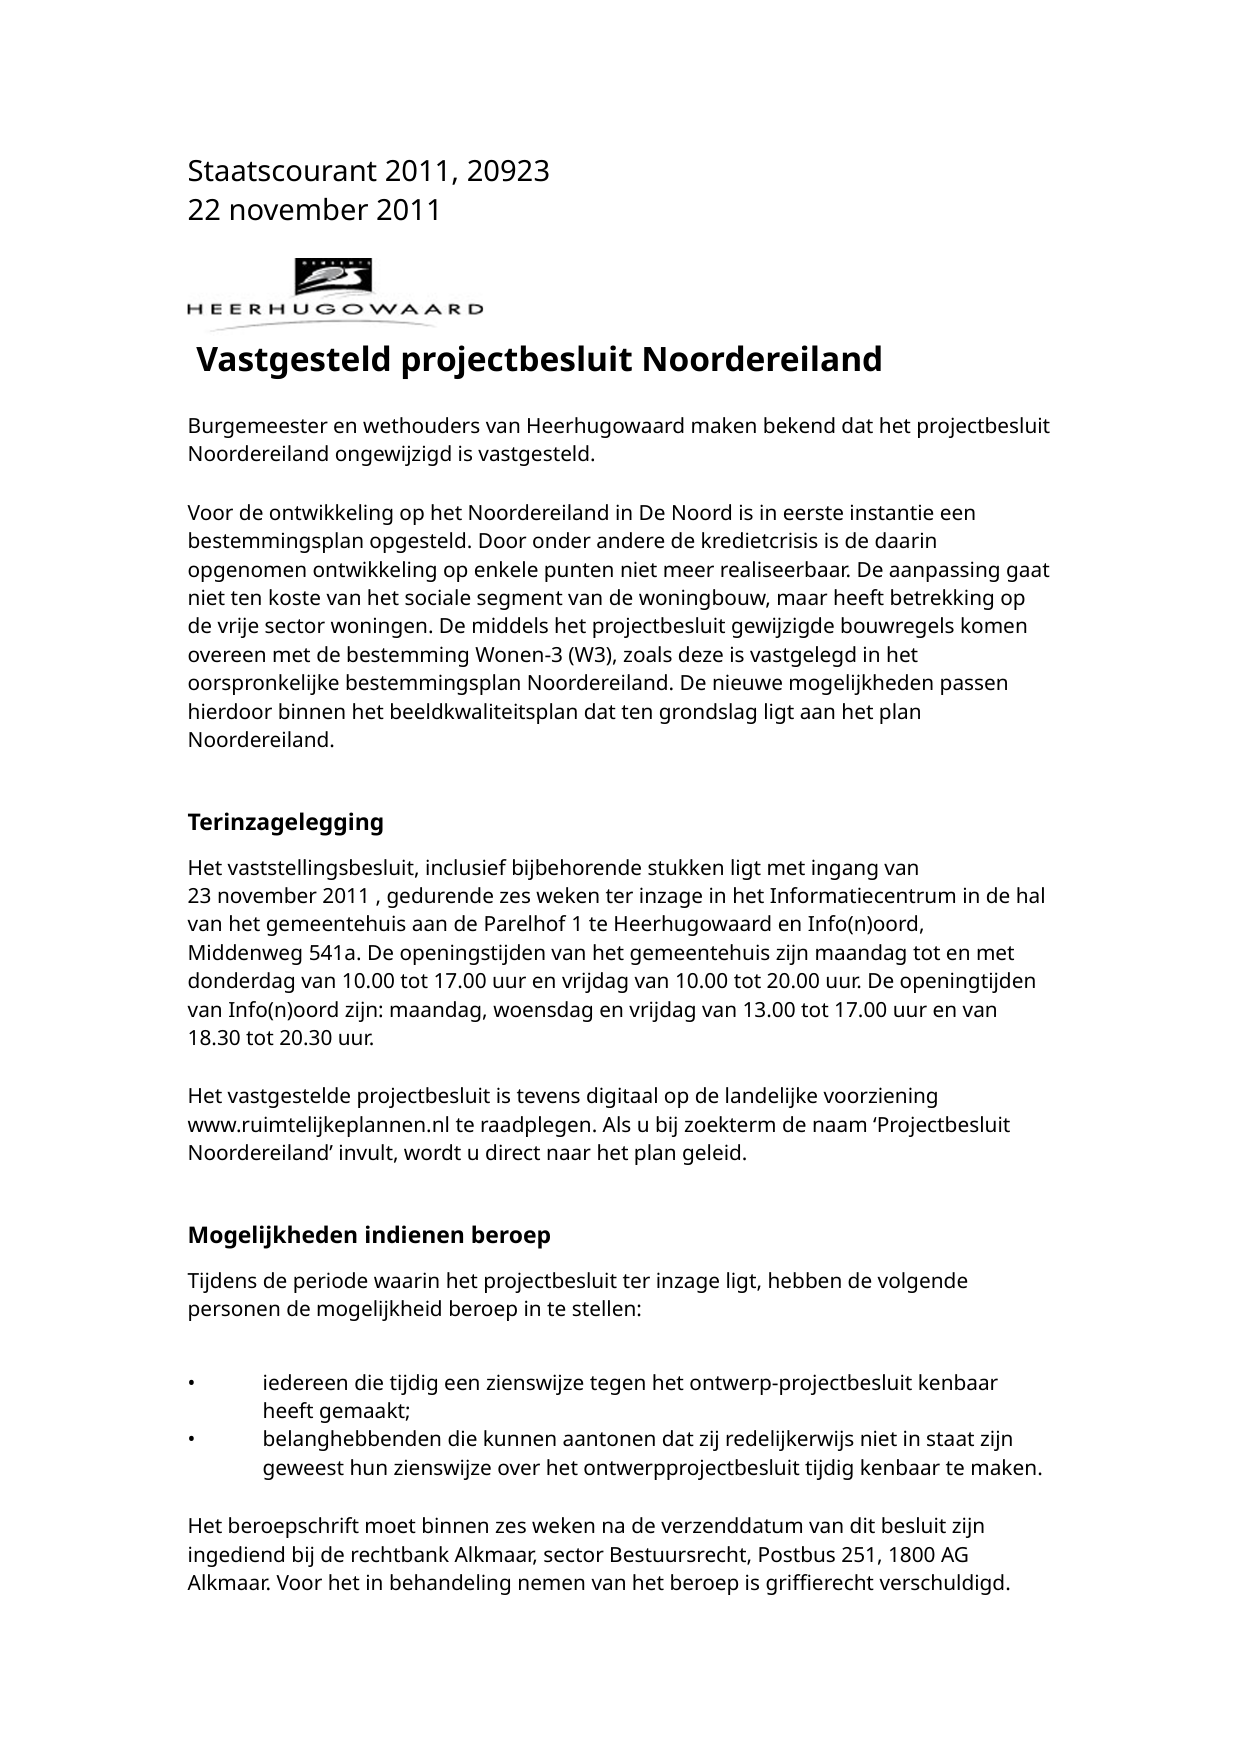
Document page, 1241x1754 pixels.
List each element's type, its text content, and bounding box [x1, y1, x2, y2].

text Burgemeester en wethouders van Heerhugowaard maken bekend dat het projectbesluit Noordereiland ongewijzigd is vastgesteld. [187, 411, 1053, 468]
list iedereen die tijdig een zienswijze tegen het ontwerp-projectbesluit kenbaar heeft gemaakt; [187, 1368, 1053, 1424]
text Het vaststellingsbesluit, inclusief bijbehorende stukken ligt met ingang van 23 november 2011 , gedurende zes weken ter inzage in het Informatiecentrum in de hal van het gemeentehuis aan de Parelhof 1 te Heerhugowaard en Info(n)oord, Middenweg 541a. De openingstijden van het gemeentehuis zijn maandag tot en met donderdag van 10.00 tot 17.00 uur en vrijdag van 10.00 tot 20.00 uur. De openingtijden van Info(n)oord zijn: maandag, woensdag en vrijdag van 13.00 tot 17.00 uur en van 18.30 tot 20.30 uur. [187, 853, 1053, 1052]
subtitle Terinzagelegging [187, 806, 1053, 838]
text Staatscourant 2011, 20923 [187, 150, 1053, 190]
text Tijdens de periode waarin het projectbesluit ter inzage ligt, hebben de volgende personen de mogelijkheid beroep in te stellen: [187, 1266, 1053, 1323]
text 22 november 2011 [187, 190, 1053, 229]
text Het beroepschrift moet binnen zes weken na de verzenddatum van dit besluit zijn ingediend bij de rechtbank Alkmaar, sector Bestuursrecht, Postbus 251, 1800 AG Alkmaar. Voor het in behandeling nemen van het beroep is griffierecht verschuldigd. [187, 1511, 1053, 1597]
picture [187, 258, 484, 336]
list belanghebbenden die kunnen aantonen dat zij redelijkerwijs niet in staat zijn geweest hun zienswijze over het ontwerpprojectbesluit tijdig kenbaar te maken. [187, 1424, 1053, 1481]
text Het vastgestelde projectbesluit is tevens digitaal op de landelijke voorziening www.ruimtelijkeplannen.nl te raadplegen. Als u bij zoekterm de naam ‘Projectbesluit Noordereiland’ invult, wordt u direct naar het plan geleid. [187, 1082, 1053, 1167]
subtitle Mogelijkheden indienen beroep [187, 1219, 1053, 1251]
text Voor de ontwikkeling op het Noordereiland in De Noord is in eerste instantie een bestemmingsplan opgesteld. Door onder andere de kredietcrisis is de daarin opgenomen ontwikkeling op enkele punten niet meer realiseerbaar. De aanpassing gaat niet ten koste van het sociale segment van de woningbouw, maar heeft betrekking op de vrije sector woningen. De middels het projectbesluit gewijzigde bouwregels komen overeen met de bestemming Wonen-3 (W3), zoals deze is vastgelegd in het oorspronkelijke bestemmingsplan Noordereiland. De nieuwe mogelijkheden passen hierdoor binnen het beeldkwaliteitsplan dat ten grondslag ligt aan het plan Noordereiland. [187, 498, 1053, 754]
subtitle Vastgesteld projectbesluit Noordereiland [187, 271, 1053, 381]
